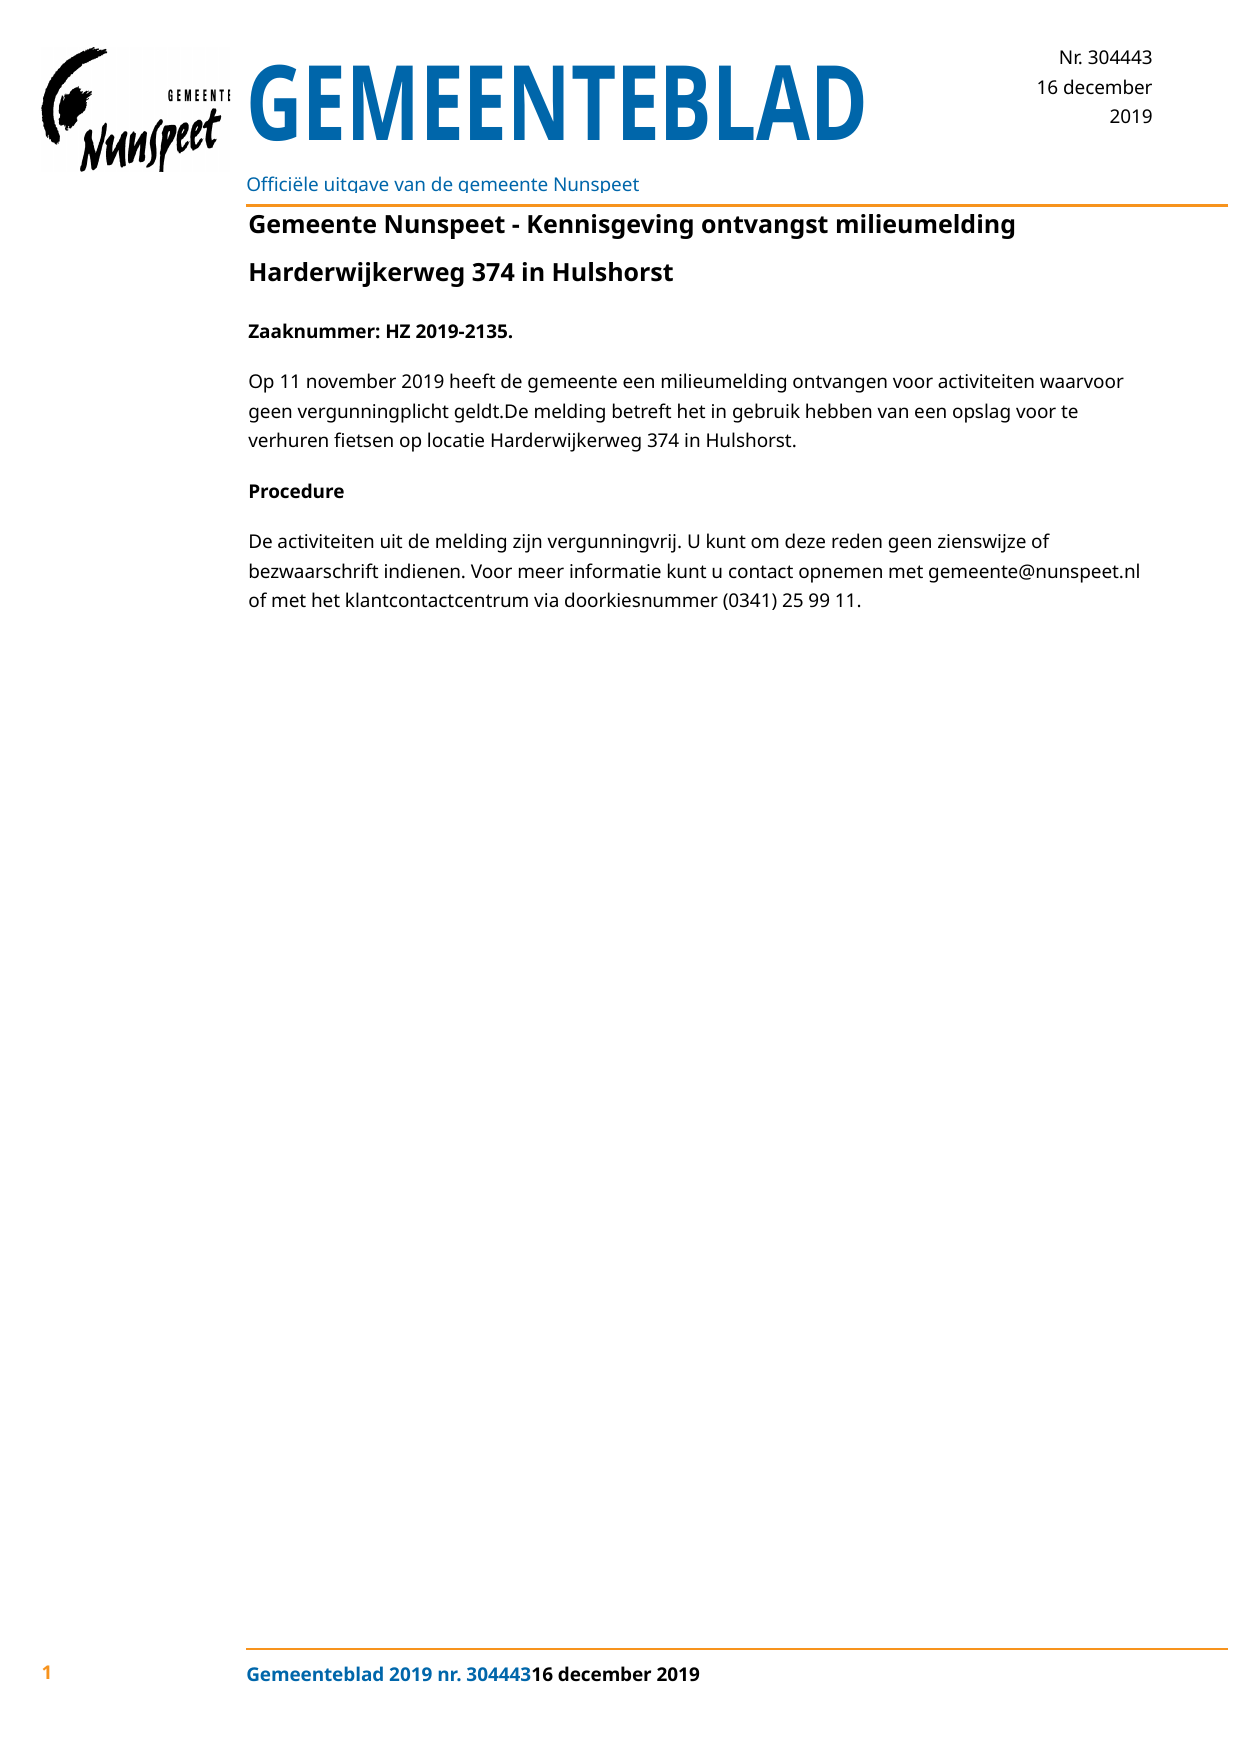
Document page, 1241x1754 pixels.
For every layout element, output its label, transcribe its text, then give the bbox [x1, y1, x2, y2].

picture [41, 47, 231, 172]
text Op 11 november 2019 heeft de gemeente een milieumelding ontvangen voor activiteiten waarvoor geen vergunningplicht geldt.De melding betreft het in gebruik hebben van een opslag voor te verhuren fietsen op locatie Harderwijkerweg 374 in Hulshorst. [248, 368, 1152, 453]
text De activiteiten uit de melding zijn vergunningvrij. U kunt om deze reden geen zienswijze of bezwaarschrift indienen. Voor meer informatie kunt u contact opnemen met gemeente@nunspeet.nl of met het klantcontactcentrum via doorkiesnummer (0341) 25 99 11. [248, 528, 1152, 613]
text Zaaknummer: HZ 2019-2135. [248, 318, 1152, 344]
text Gemeente Nunspeet - Kennisgeving ontvangst milieumelding Harderwijkerweg 374 in Hulshorst [248, 207, 1152, 288]
text Procedure [248, 478, 1152, 504]
